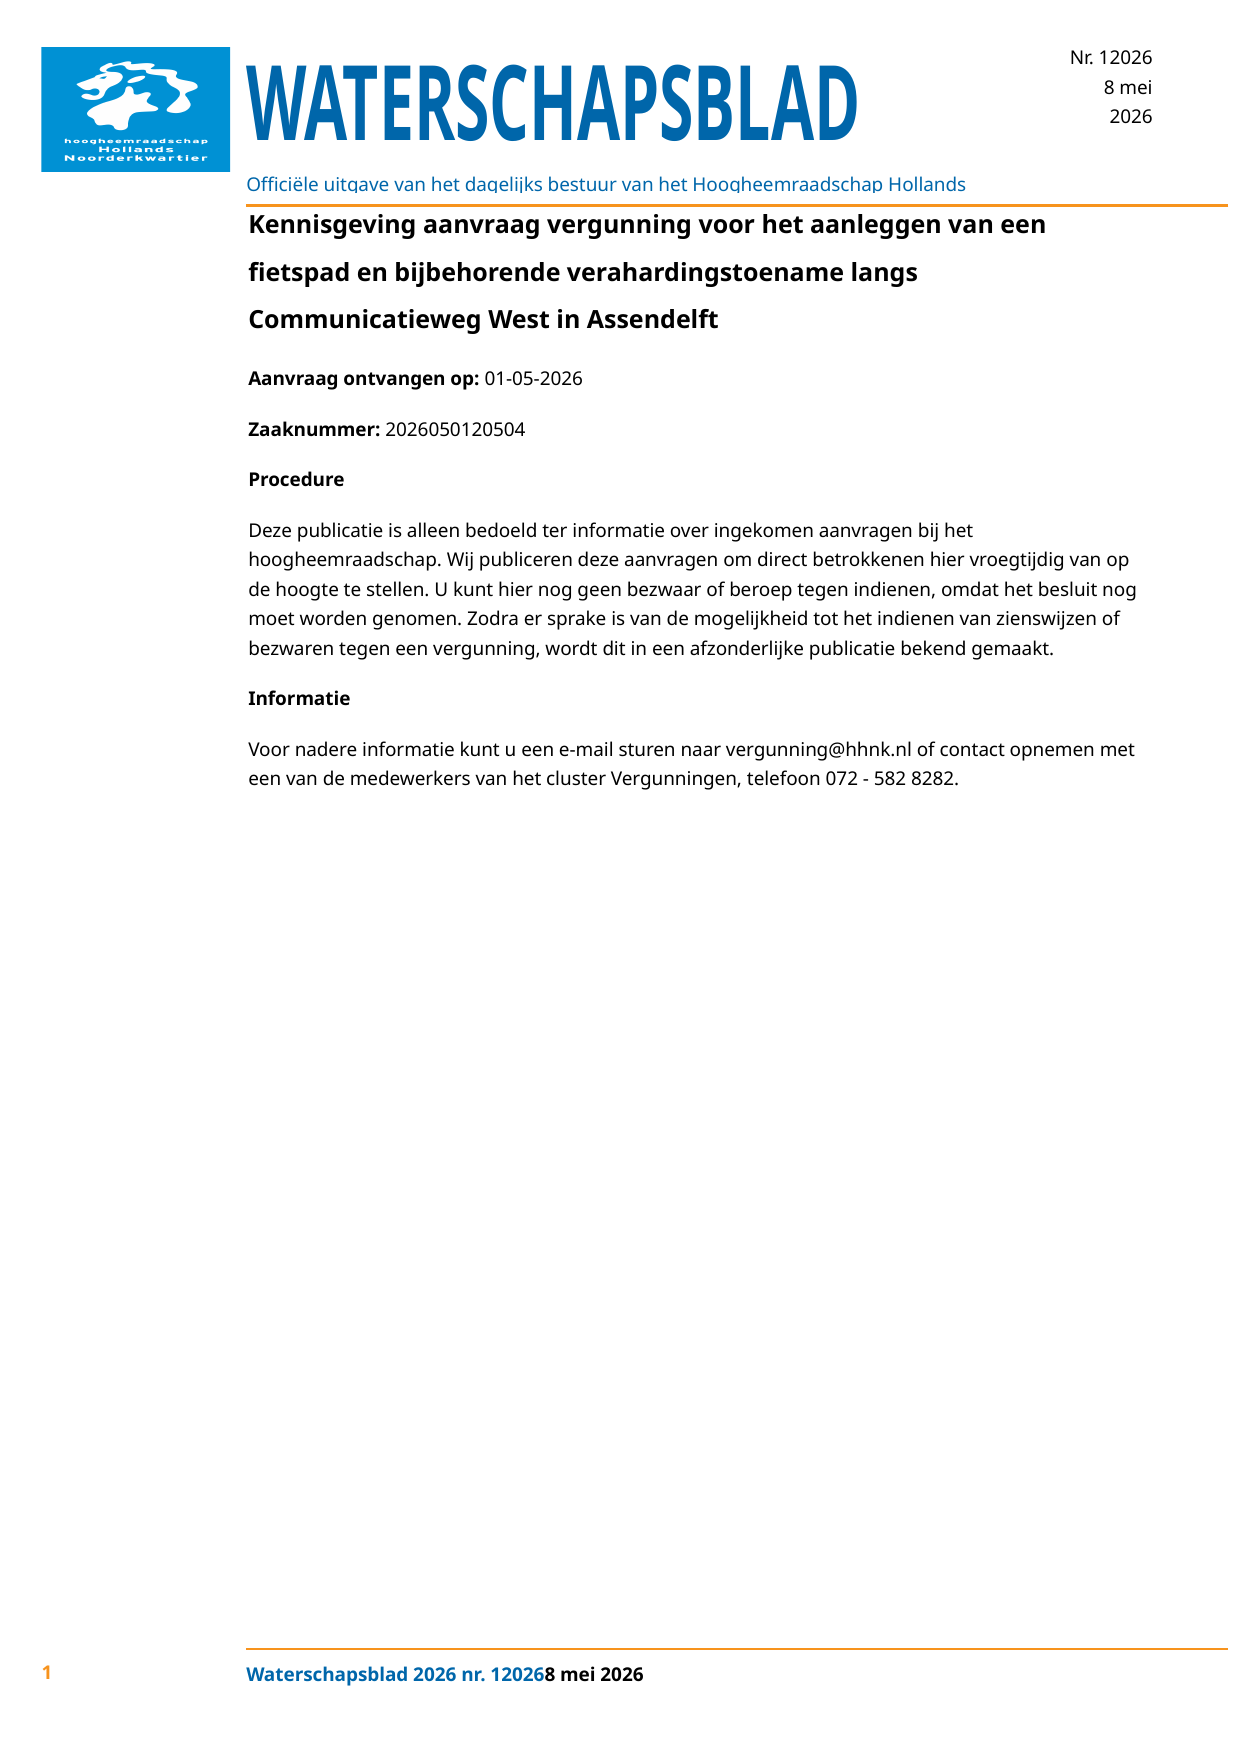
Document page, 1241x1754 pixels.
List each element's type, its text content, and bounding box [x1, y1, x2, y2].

picture [129, 76, 144, 82]
text Deze publicatie is alleen bedoeld ter informatie over ingekomen aanvragen bij het hoogheemraadschap. Wij publiceren deze aanvragen om direct betrokkenen hier vroegtijdig van op de hoogte te stellen. U kunt hier nog geen bezwaar of beroep tegen indienen, omdat het besluit nog moet worden genomen. Zodra er sprake is van de mogelijkheid tot het indienen van zienswijzen of bezwaren tegen een vergunning, wordt dit in een afzonderlijke publicatie bekend gemaakt. [248, 517, 1152, 661]
text Informatie [248, 686, 1152, 711]
picture [118, 62, 197, 112]
text Procedure [248, 466, 1152, 492]
text Aanvraag ontvangen op: 01-05-2026 [248, 366, 1152, 391]
text Zaaknummer: 2026050120504 [248, 416, 1152, 442]
text Kennisgeving aanvraag vergunning voor het aanleggen van een fietspad en bijbehorende verahardingstoename langs Communicatieweg West in Assendelft [248, 207, 1152, 336]
picture [88, 87, 157, 130]
text Voor nadere informatie kunt u een e-mail sturen naar vergunning@hhnk.nl of contact opnemen met een van de medewerkers van het cluster Vergunningen, telefoon 072 - 582 8282. [248, 736, 1152, 791]
picture [78, 64, 122, 99]
